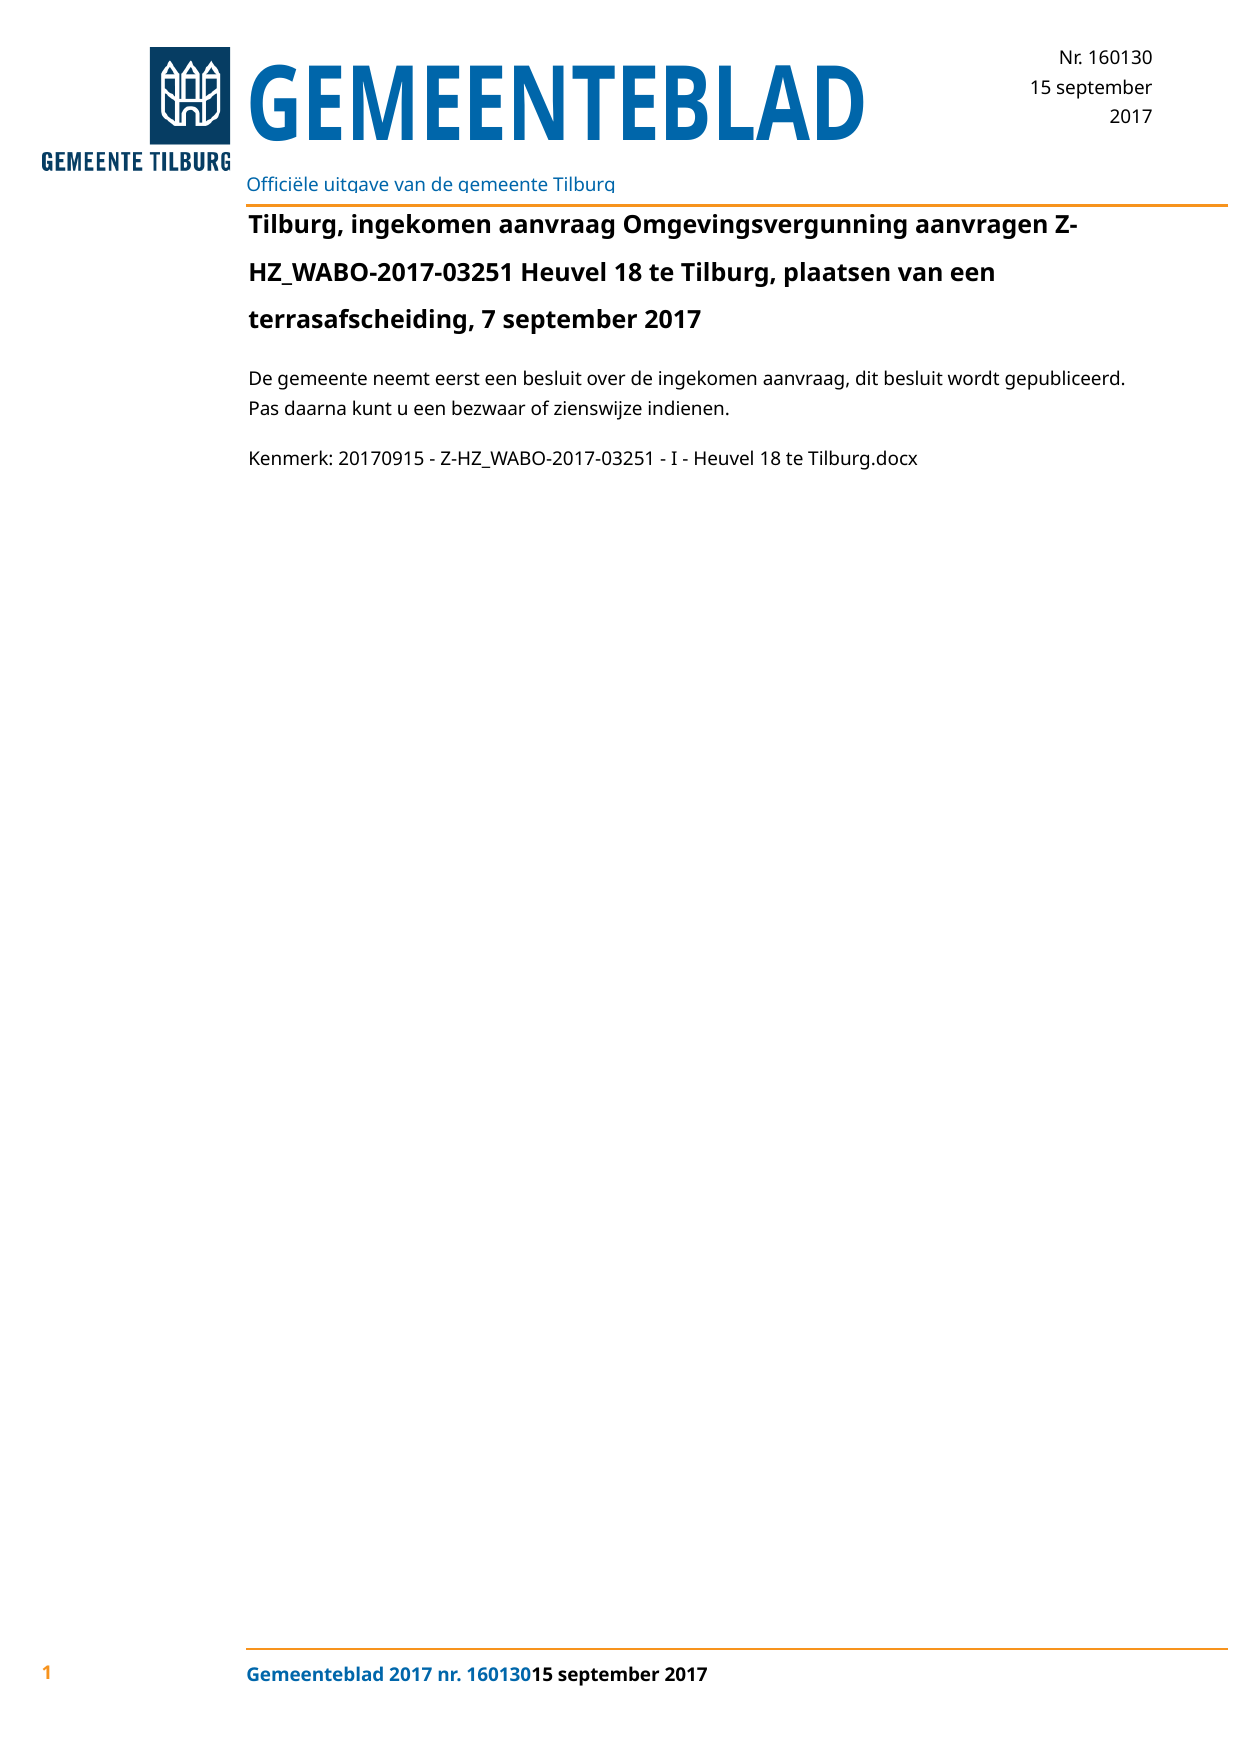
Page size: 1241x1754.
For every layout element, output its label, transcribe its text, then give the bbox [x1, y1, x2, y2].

text De gemeente neemt eerst een besluit over de ingekomen aanvraag, dit besluit wordt gepubliceerd. Pas daarna kunt u een bezwaar of zienswijze indienen. [248, 366, 1152, 421]
picture [41, 47, 231, 172]
text Kenmerk: 20170915 - Z-HZ_WABO-2017-03251 - I - Heuvel 18 te Tilburg.docx [248, 446, 1152, 471]
text Tilburg, ingekomen aanvraag Omgevingsvergunning aanvragen Z-HZ_WABO-2017-03251 Heuvel 18 te Tilburg, plaatsen van een terrasafscheiding, 7 september 2017 [248, 207, 1152, 336]
